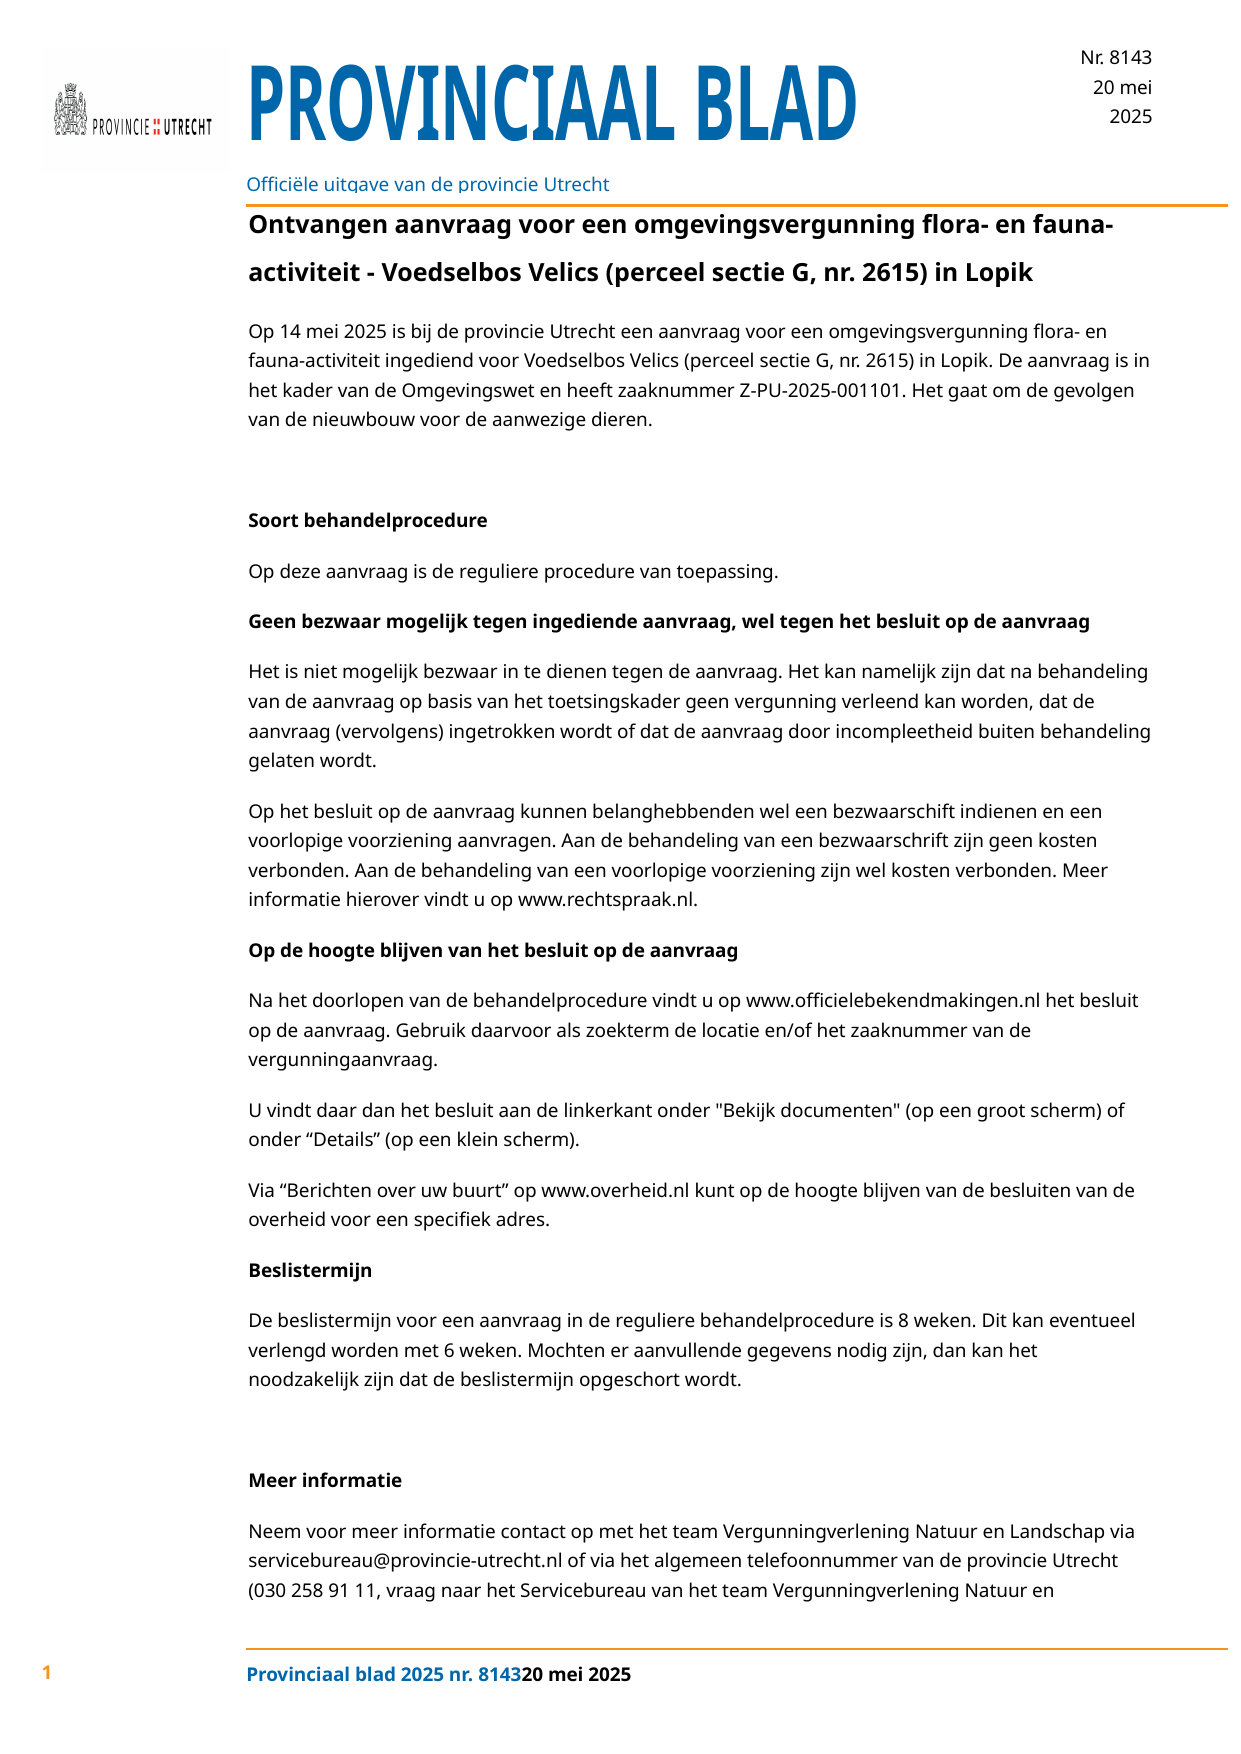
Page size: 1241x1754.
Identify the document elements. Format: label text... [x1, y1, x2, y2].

text Op deze aanvraag is de reguliere procedure van toepassing. [248, 558, 1152, 584]
text Na het doorlopen van de behandelprocedure vindt u op www.officielebekendmakingen.nl het besluit op de aanvraag. Gebruik daarvoor als zoekterm de locatie en/of het zaaknummer van de vergunningaanvraag. [248, 987, 1152, 1072]
text Neem voor meer informatie contact op met het team Vergunningverlening Natuur en Landschap via servicebureau@provincie-utrecht.nl of via het algemeen telefoonnummer van de provincie Utrecht (030 258 91 11, vraag naar het Servicebureau van het team Vergunningverlening Natuur en [248, 1518, 1152, 1603]
text U vindt daar dan het besluit aan de linkerkant onder "Bekijk documenten" (op een groot scherm) of onder “Details” (op een klein scherm). [248, 1097, 1152, 1152]
text De beslistermijn voor een aanvraag in de reguliere behandelprocedure is 8 weken. Dit kan eventueel verlengd worden met 6 weken. Mochten er aanvullende gegevens nodig zijn, dan kan het noodzakelijk zijn dat de beslistermijn opgeschort wordt. [248, 1307, 1152, 1392]
picture [41, 47, 231, 172]
text Geen bezwaar mogelijk tegen ingediende aanvraag, wel tegen het besluit op de aanvraag [248, 608, 1152, 634]
text Beslistermijn [248, 1257, 1152, 1283]
text Soort behandelprocedure [248, 507, 1152, 533]
text Ontvangen aanvraag voor een omgevingsvergunning flora- en fauna-activiteit - Voedselbos Velics (perceel sectie G, nr. 2615) in Lopik [248, 207, 1152, 288]
text Op het besluit op de aanvraag kunnen belanghebbenden wel een bezwaarschift indienen en een voorlopige voorziening aanvragen. Aan de behandeling van een bezwaarschrift zijn geen kosten verbonden. Aan de behandeling van een voorlopige voorziening zijn wel kosten verbonden. Meer informatie hierover vindt u op www.rechtspraak.nl. [248, 798, 1152, 912]
text Op 14 mei 2025 is bij de provincie Utrecht een aanvraag voor een omgevingsvergunning flora- en fauna-activiteit ingediend voor Voedselbos Velics (perceel sectie G, nr. 2615) in Lopik. De aanvraag is in het kader van de Omgevingswet en heeft zaaknummer Z-PU-2025-001101. Het gaat om de gevolgen van de nieuwbouw voor de aanwezige dieren. [248, 318, 1152, 432]
text Via “Berichten over uw buurt” op www.overheid.nl kunt op de hoogte blijven van de besluiten van de overheid voor een specifiek adres. [248, 1177, 1152, 1232]
text Het is niet mogelijk bezwaar in te dienen tegen de aanvraag. Het kan namelijk zijn dat na behandeling van de aanvraag op basis van het toetsingskader geen vergunning verleend kan worden, dat de aanvraag (vervolgens) ingetrokken wordt of dat de aanvraag door incompleetheid buiten behandeling gelaten wordt. [248, 659, 1152, 773]
text Meer informatie [248, 1467, 1152, 1493]
text Op de hoogte blijven van het besluit op de aanvraag [248, 937, 1152, 963]
